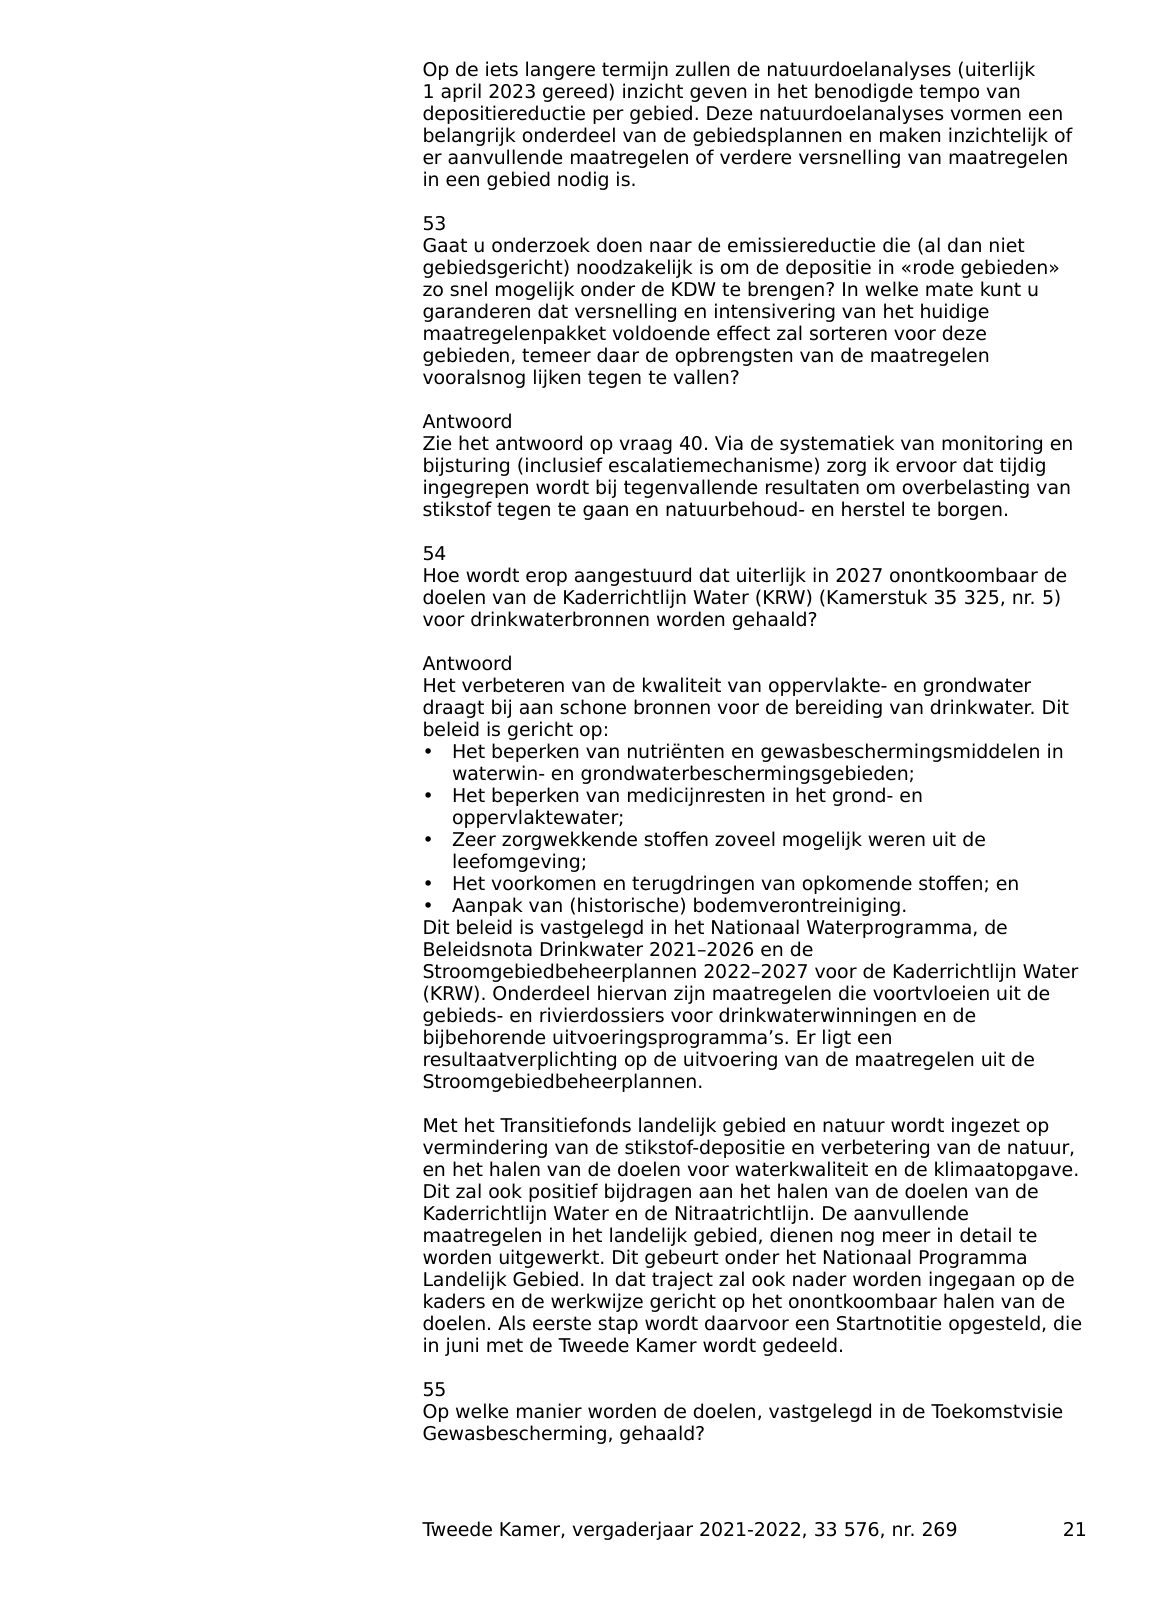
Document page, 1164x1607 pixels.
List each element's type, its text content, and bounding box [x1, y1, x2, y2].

text 53 [422, 213, 1087, 235]
text Antwoord [422, 411, 1087, 433]
text Op welke manier worden de doelen, vastgelegd in de Toekomstvisie Gewasbescherming, gehaald? [422, 1401, 1087, 1445]
text Hoe wordt erop aangestuurd dat uiterlijk in 2027 onontkoombaar de doelen van de Kaderrichtlijn Water (KRW) (Kamerstuk 35 325, nr. 5) voor drinkwaterbronnen worden gehaald? [422, 565, 1087, 631]
text 55 [422, 1379, 1087, 1401]
text • Het beperken van medicijnresten in het grond- en oppervlaktewater; [422, 785, 1087, 829]
text • Het voorkomen en terugdringen van opkomende stoffen; en [422, 873, 1087, 895]
text • Het beperken van nutriënten en gewasbeschermingsmiddelen in waterwin- en grondwaterbeschermingsgebieden; [422, 741, 1087, 785]
text • Aanpak van (historische) bodemverontreiniging. [422, 895, 1087, 917]
text 54 [422, 543, 1087, 565]
text Gaat u onderzoek doen naar de emissiereductie die (al dan niet gebiedsgericht) noodzakelijk is om de depositie in «rode gebieden» zo snel mogelijk onder de KDW te brengen? In welke mate kunt u garanderen dat versnelling en intensivering van het huidige maatregelenpakket voldoende effect zal sorteren voor deze gebieden, temeer daar de opbrengsten van de maatregelen vooralsnog lijken tegen te vallen? [422, 235, 1087, 389]
text Het verbeteren van de kwaliteit van oppervlakte- en grondwater draagt bij aan schone bronnen voor de bereiding van drinkwater. Dit beleid is gericht op: [422, 675, 1087, 741]
text Dit beleid is vastgelegd in het Nationaal Waterprogramma, de Beleidsnota Drinkwater 2021–2026 en de Stroomgebiedbeheerplannen 2022–2027 voor de Kaderrichtlijn Water (KRW). Onderdeel hiervan zijn maatregelen die voortvloeien uit de gebieds- en rivierdossiers voor drinkwaterwinningen en de bijbehorende uitvoeringsprogramma’s. Er ligt een resultaatverplichting op de uitvoering van de maatregelen uit de Stroomgebiedbeheerplannen. [422, 917, 1087, 1093]
text • Zeer zorgwekkende stoffen zoveel mogelijk weren uit de leefomgeving; [422, 829, 1087, 873]
text Met het Transitiefonds landelijk gebied en natuur wordt ingezet op vermindering van de stikstof-depositie en verbetering van de natuur, en het halen van de doelen voor waterkwaliteit en de klimaatopgave. Dit zal ook positief bijdragen aan het halen van de doelen van de Kaderrichtlijn Water en de Nitraatrichtlijn. De aanvullende maatregelen in het landelijk gebied, dienen nog meer in detail te worden uitgewerkt. Dit gebeurt onder het Nationaal Programma Landelijk Gebied. In dat traject zal ook nader worden ingegaan op de kaders en de werkwijze gericht op het onontkoombaar halen van de doelen. Als eerste stap wordt daarvoor een Startnotitie opgesteld, die in juni met de Tweede Kamer wordt gedeeld. [422, 1115, 1087, 1357]
text Zie het antwoord op vraag 40. Via de systematiek van monitoring en bijsturing (inclusief escalatiemechanisme) zorg ik ervoor dat tijdig ingegrepen wordt bij tegenvallende resultaten om overbelasting van stikstof tegen te gaan en natuurbehoud- en herstel te borgen. [422, 433, 1087, 521]
text Op de iets langere termijn zullen de natuurdoelanalyses (uiterlijk 1 april 2023 gereed) inzicht geven in het benodigde tempo van depositiereductie per gebied. Deze natuurdoelanalyses vormen een belangrijk onderdeel van de gebiedsplannen en maken inzichtelijk of er aanvullende maatregelen of verdere versnelling van maatregelen in een gebied nodig is. [422, 59, 1087, 191]
text Antwoord [422, 653, 1087, 675]
